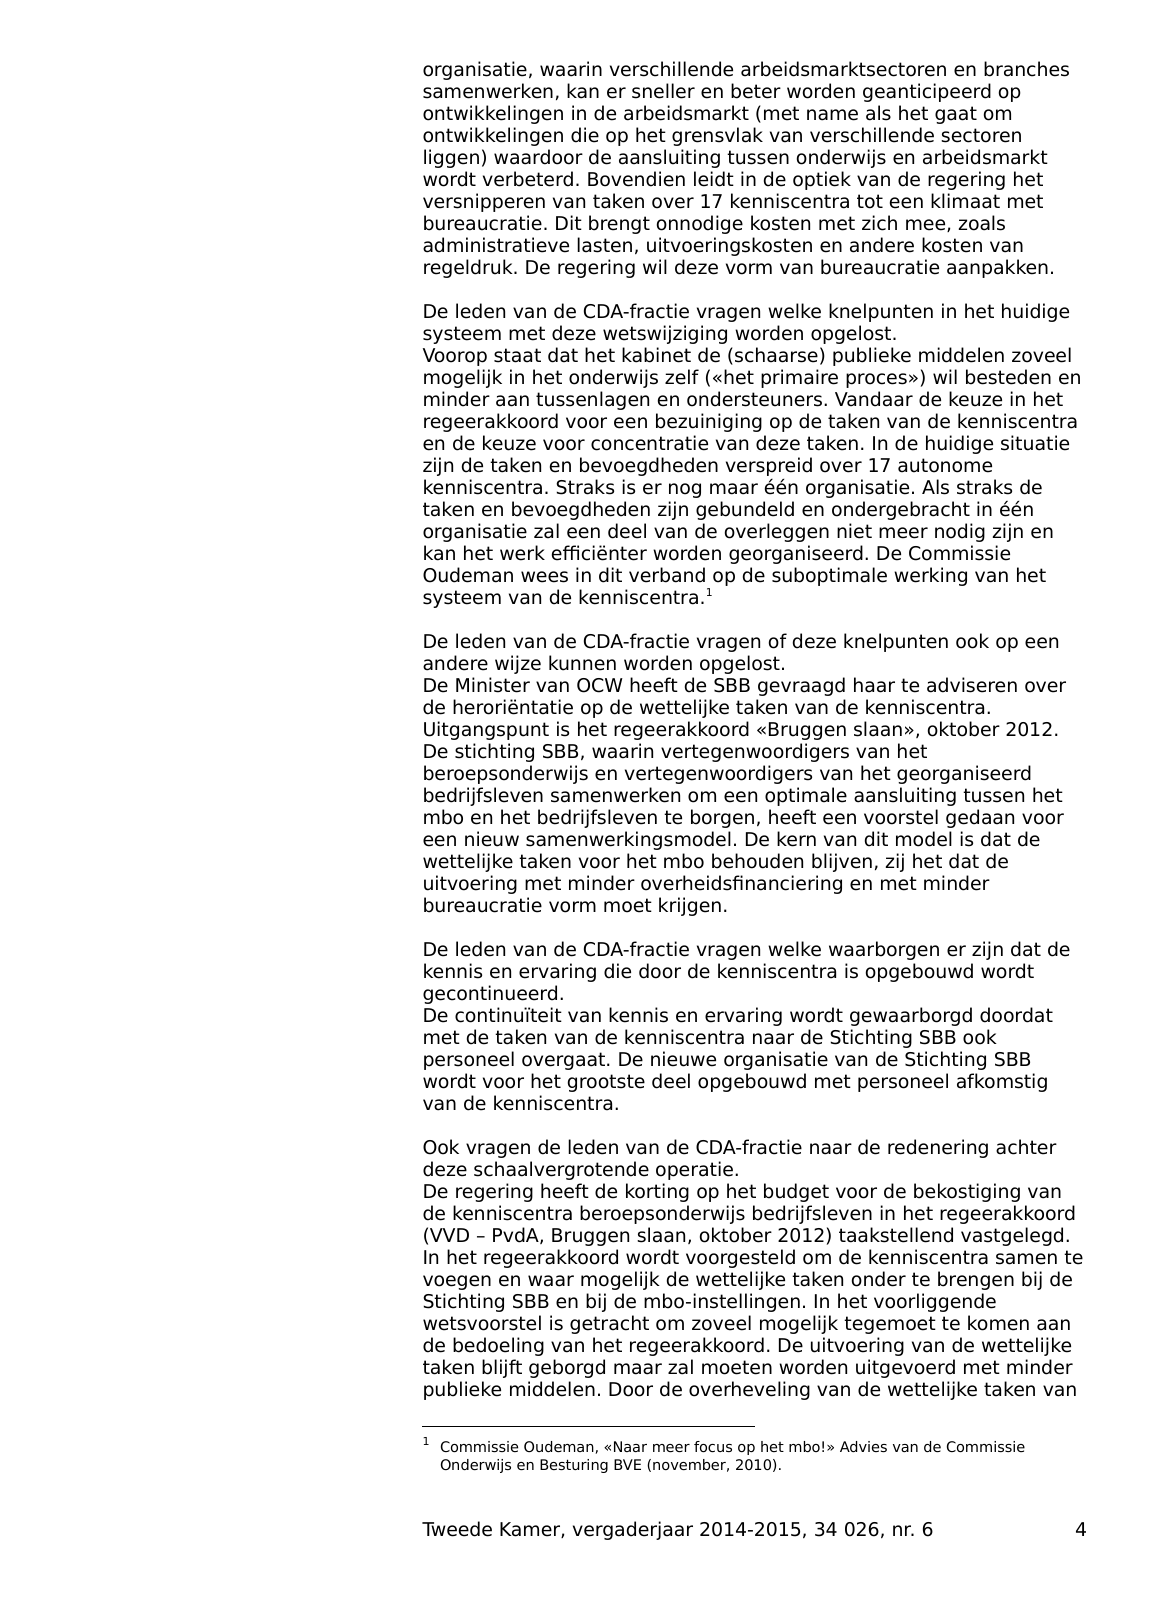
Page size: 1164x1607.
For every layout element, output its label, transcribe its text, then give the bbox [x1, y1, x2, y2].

text De leden van de CDA-fractie vragen of deze knelpunten ook op een andere wijze kunnen worden opgelost. [422, 631, 1087, 675]
text De leden van de CDA-fractie vragen welke knelpunten in het huidige systeem met deze wetswijziging worden opgelost. [422, 301, 1087, 345]
text Ook vragen de leden van de CDA-fractie naar de redenering achter deze schaalvergrotende operatie. [422, 1137, 1087, 1181]
text De regering heeft de korting op het budget voor de bekostiging van de kenniscentra beroepsonderwijs bedrijfsleven in het regeerakkoord (VVD – PvdA, Bruggen slaan, oktober 2012) taakstellend vastgelegd. In het regeerakkoord wordt voorgesteld om de kenniscentra samen te voegen en waar mogelijk de wettelijke taken onder te brengen bij de Stichting SBB en bij de mbo-instellingen. In het voorliggende wetsvoorstel is getracht om zoveel mogelijk tegemoet te komen aan de bedoeling van het regeerakkoord. De uitvoering van de wettelijke taken blijft geborgd maar zal moeten worden uitgevoerd met minder publieke middelen. Door de overheveling van de wettelijke taken van [422, 1181, 1087, 1401]
text De continuïteit van kennis en ervaring wordt gewaarborgd doordat met de taken van de kenniscentra naar de Stichting SBB ook personeel overgaat. De nieuwe organisatie van de Stichting SBB wordt voor het grootste deel opgebouwd met personeel afkomstig van de kenniscentra. [422, 1005, 1087, 1115]
text De leden van de CDA-fractie vragen welke waarborgen er zijn dat de kennis en ervaring die door de kenniscentra is opgebouwd wordt gecontinueerd. [422, 939, 1087, 1005]
text De Minister van OCW heeft de SBB gevraagd haar te adviseren over de heroriëntatie op de wettelijke taken van de kenniscentra. Uitgangspunt is het regeerakkoord «Bruggen slaan», oktober 2012. De stichting SBB, waarin vertegenwoordigers van het beroepsonderwijs en vertegenwoordigers van het georganiseerd bedrijfsleven samenwerken om een optimale aansluiting tussen het mbo en het bedrijfsleven te borgen, heeft een voorstel gedaan voor een nieuw samenwerkingsmodel. De kern van dit model is dat de wettelijke taken voor het mbo behouden blijven, zij het dat de uitvoering met minder overheidsfinanciering en met minder bureaucratie vorm moet krijgen. [422, 675, 1087, 917]
text Voorop staat dat het kabinet de (schaarse) publieke middelen zoveel mogelijk in het onderwijs zelf («het primaire proces») wil besteden en minder aan tussenlagen en ondersteuners. Vandaar de keuze in het regeerakkoord voor een bezuiniging op de taken van de kenniscentra en de keuze voor concentratie van deze taken. In de huidige situatie zijn de taken en bevoegdheden verspreid over 17 autonome kenniscentra. Straks is er nog maar één organisatie. Als straks de taken en bevoegdheden zijn gebundeld en ondergebracht in één organisatie zal een deel van de overleggen niet meer nodig zijn en kan het werk efficiënter worden georganiseerd. De Commissie Oudeman wees in dit verband op de suboptimale werking van het systeem van de kenniscentra. [422, 345, 1087, 609]
text Commissie Oudeman, «Naar meer focus op het mbo!» Advies van de Commissie Onderwijs en Besturing BVE (november, 2010). [422, 1435, 1087, 1474]
text organisatie, waarin verschillende arbeidsmarktsectoren en branches samenwerken, kan er sneller en beter worden geanticipeerd op ontwikkelingen in de arbeidsmarkt (met name als het gaat om ontwikkelingen die op het grensvlak van verschillende sectoren liggen) waardoor de aansluiting tussen onderwijs en arbeidsmarkt wordt verbeterd. Bovendien leidt in de optiek van de regering het versnipperen van taken over 17 kenniscentra tot een klimaat met bureaucratie. Dit brengt onnodige kosten met zich mee, zoals administratieve lasten, uitvoeringskosten en andere kosten van regeldruk. De regering wil deze vorm van bureaucratie aanpakken. [422, 59, 1087, 279]
